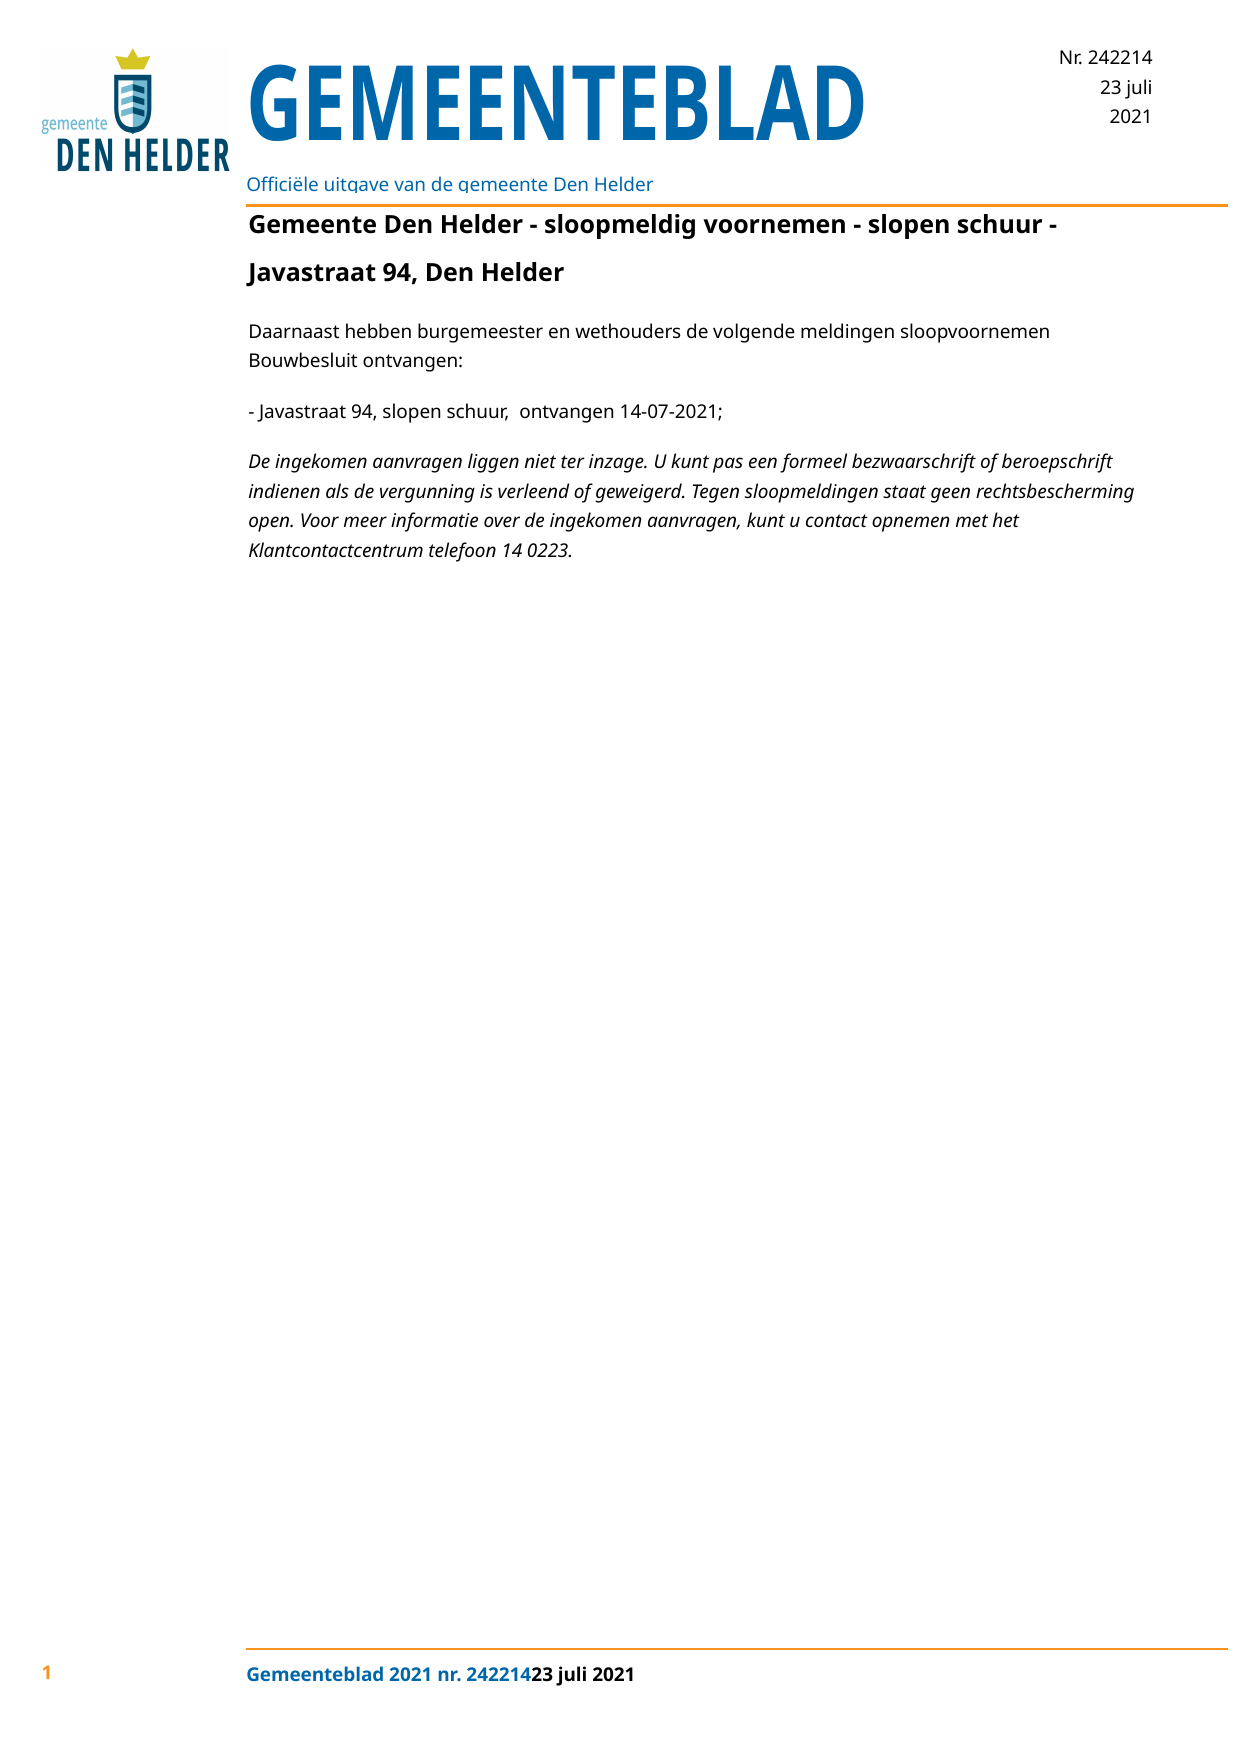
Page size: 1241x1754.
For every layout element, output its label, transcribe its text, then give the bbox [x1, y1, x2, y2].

picture [182, 144, 187, 165]
picture [100, 154, 106, 172]
picture [41, 47, 231, 172]
picture [63, 144, 68, 165]
text De ingekomen aanvragen liggen niet ter inzage. U kunt pas een formeel bezwaarschrift of beroepschrift indienen als de vergunning is verleend of geweigerd. Tegen sloopmeldingen staat geen rechtsbescherming open. Voor meer informatie over de ingekomen aanvragen, kunt u contact opnemen met het Klantcontactcentrum telefoon 14 0223. [248, 448, 1152, 563]
text Daarnaast hebben burgemeester en wethouders de volgende meldingen sloopvoornemen Bouwbesluit ontvangen: [248, 318, 1152, 373]
picture [130, 157, 135, 172]
text - Javastraat 94, slopen schuur, ontvangen 14-07-2021; [248, 398, 1152, 424]
picture [220, 160, 224, 172]
text Gemeente Den Helder - sloopmeldig voornemen - slopen schuur - Javastraat 94, Den Helder [248, 207, 1152, 288]
